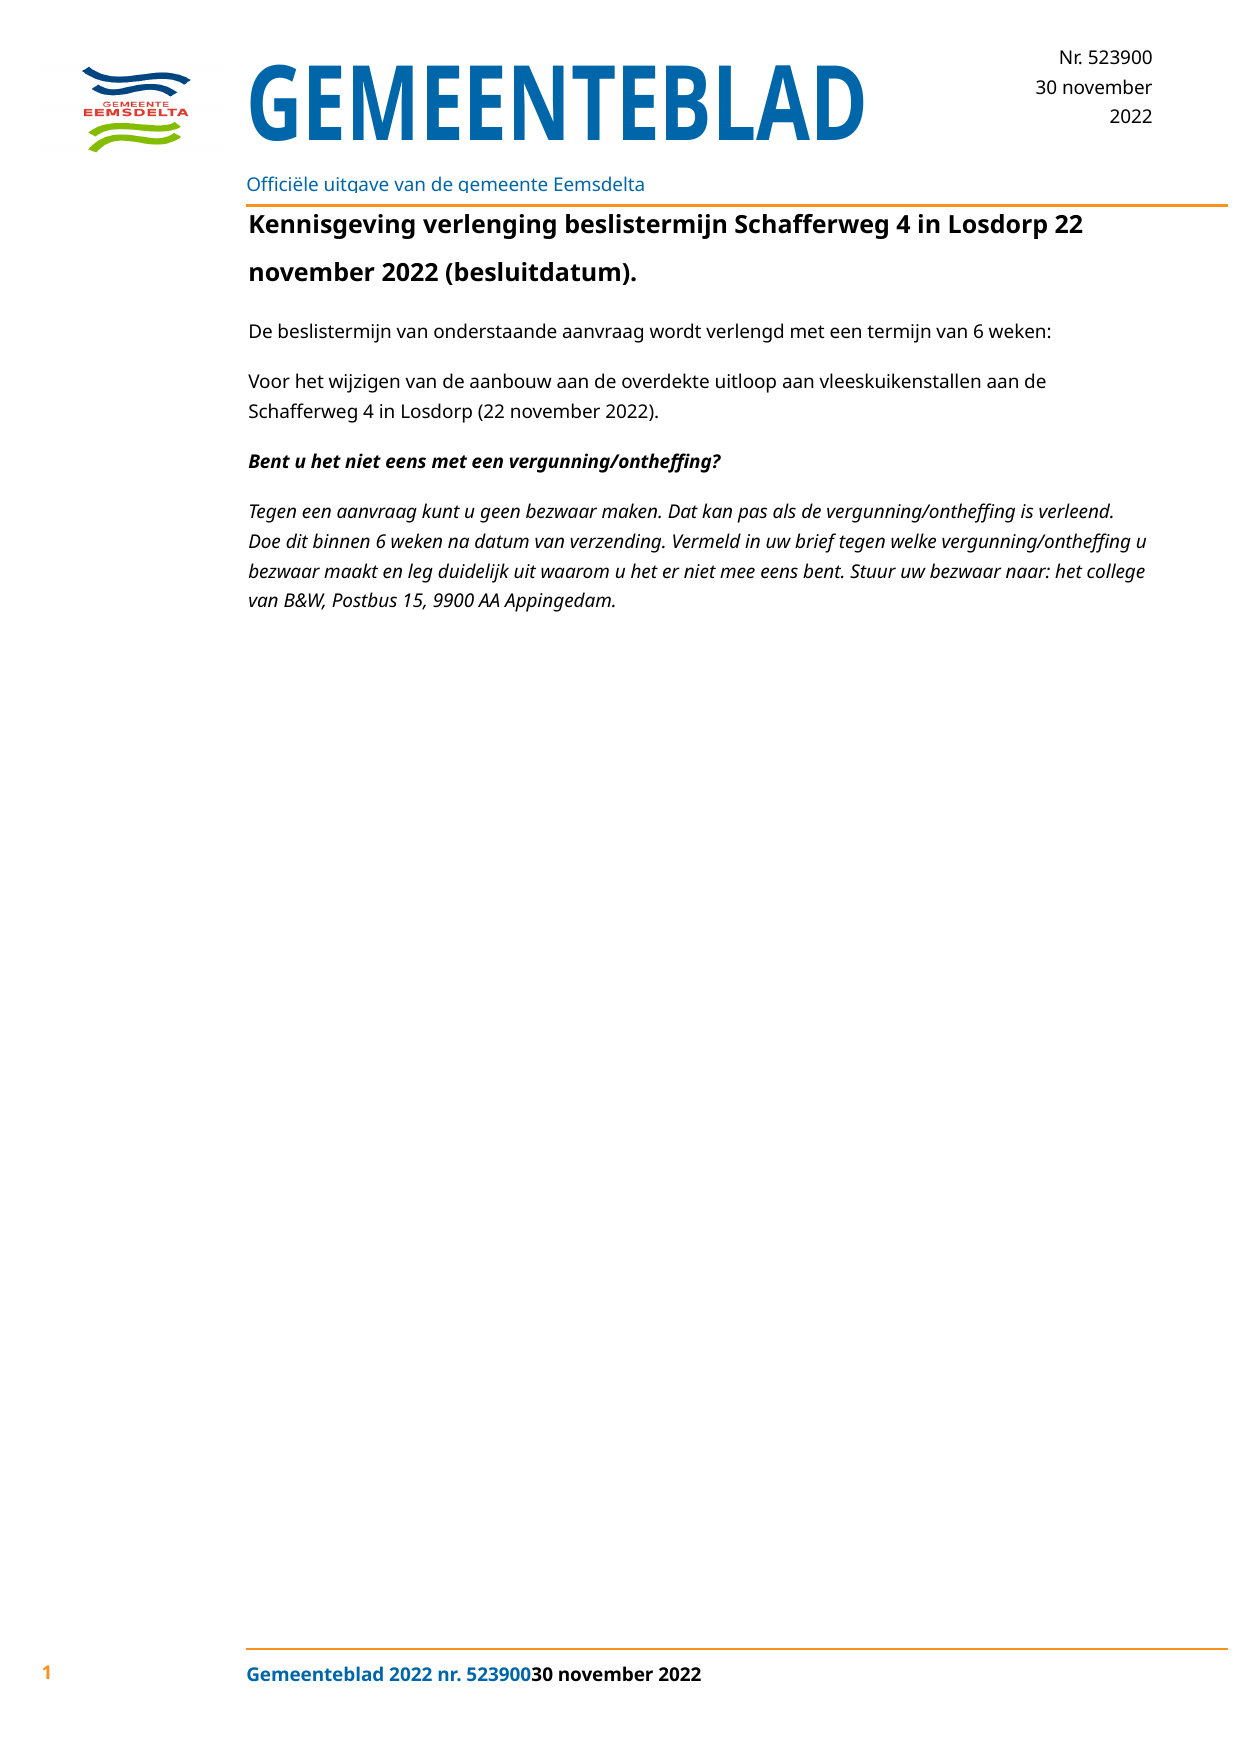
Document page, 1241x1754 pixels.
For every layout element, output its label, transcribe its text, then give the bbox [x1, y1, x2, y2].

text Kennisgeving verlenging beslistermijn Schafferweg 4 in Losdorp 22 november 2022 (besluitdatum). [248, 207, 1152, 288]
text Tegen een aanvraag kunt u geen bezwaar maken. Dat kan pas als de vergunning/ontheffing is verleend. Doe dit binnen 6 weken na datum van verzending. Vermeld in uw brief tegen welke vergunning/ontheffing u bezwaar maakt en leg duidelijk uit waarom u het er niet mee eens bent. Stuur uw bezwaar naar: het college van B&W, Postbus 15, 9900 AA Appingedam. [248, 499, 1152, 613]
text Bent u het niet eens met een vergunning/ontheffing? [248, 448, 1152, 474]
text Voor het wijzigen van de aanbouw aan de overdekte uitloop aan vleeskuikenstallen aan de Schafferweg 4 in Losdorp (22 november 2022). [248, 368, 1152, 424]
text De beslistermijn van onderstaande aanvraag wordt verlengd met een termijn van 6 weken: [248, 318, 1152, 344]
picture [41, 47, 231, 172]
